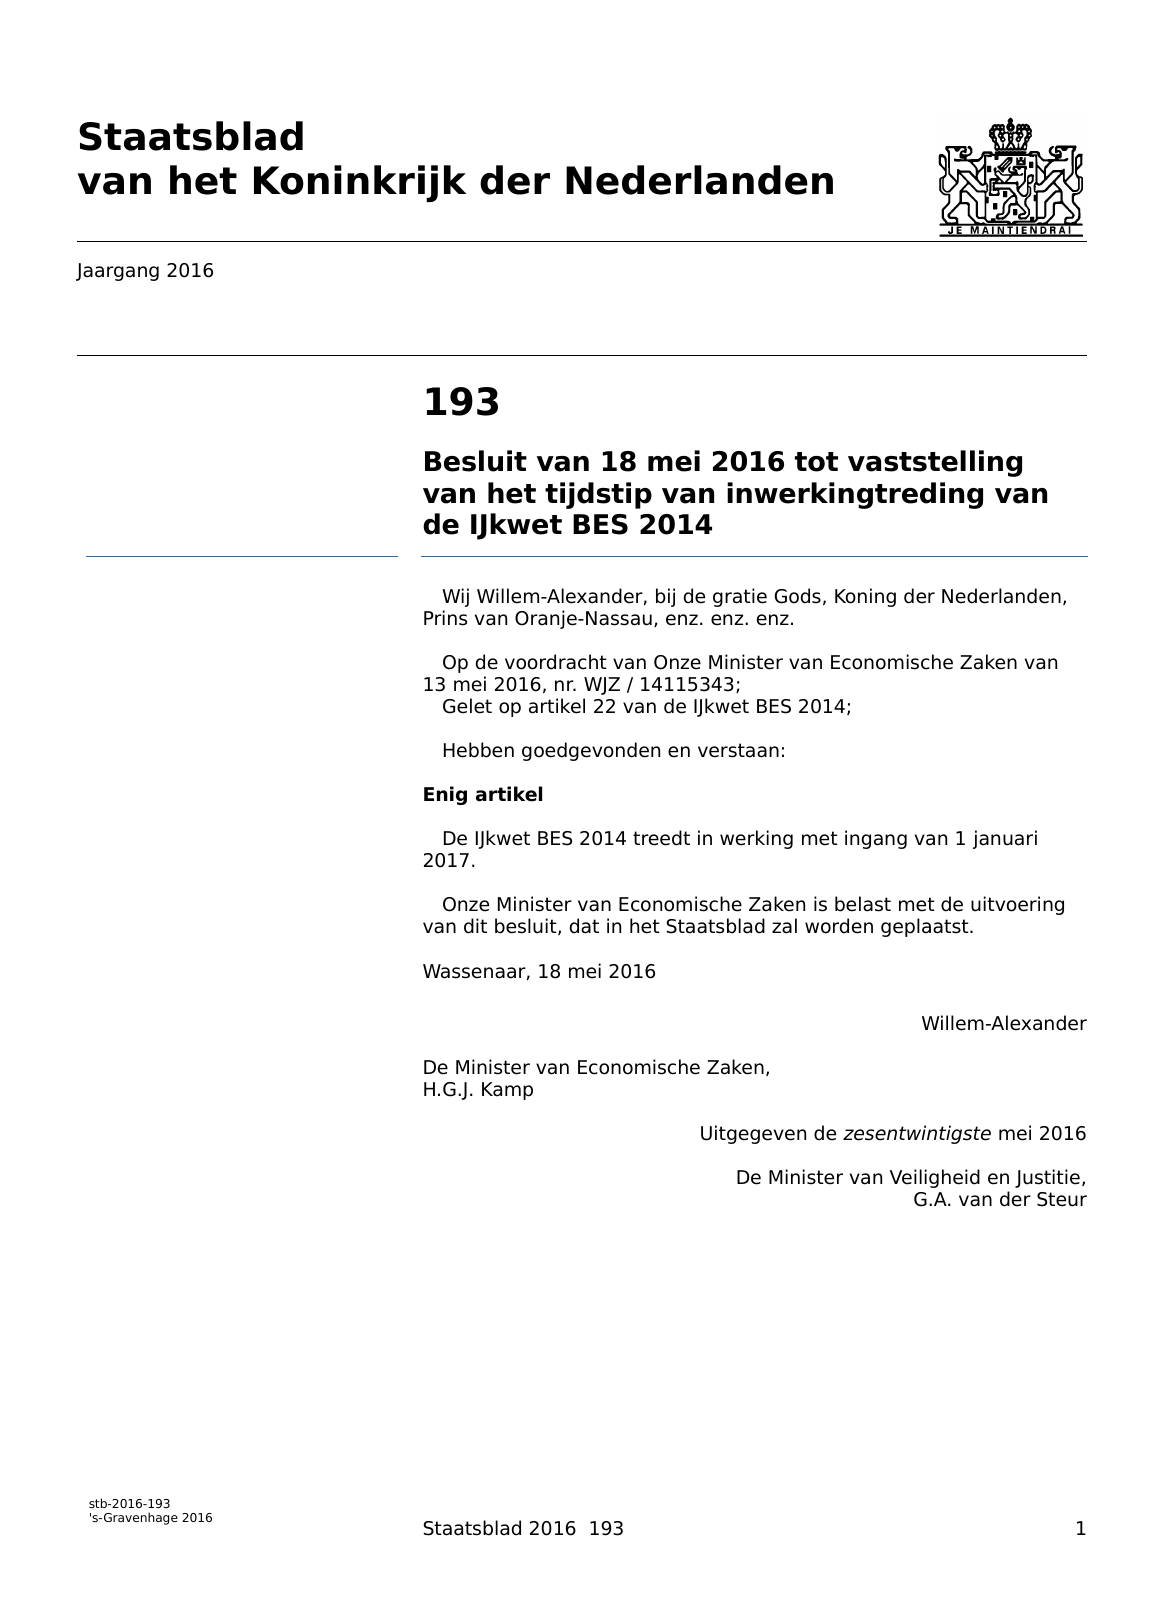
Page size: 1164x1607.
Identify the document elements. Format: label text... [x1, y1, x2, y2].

text Op de voordracht van Onze Minister van Economische Zaken van 13 mei 2016, nr. WJZ / 14115343; [422, 652, 1087, 696]
text Uitgegeven de zesentwintigste mei 2016 [422, 1123, 1087, 1145]
text De IJkwet BES 2014 treedt in werking met ingang van 1 januari 2017. [422, 828, 1087, 872]
table_cell Jaargang 2016 [77, 242, 1087, 355]
picture [936, 115, 1087, 240]
text Besluit van 18 mei 2016 tot vaststelling van het tijdstip van inwerkingtreding van de IJkwet BES 2014 [422, 447, 1087, 541]
table_header [886, 100, 1087, 241]
text 's-Gravenhage 2016 [88, 1511, 323, 1525]
table_header Staatsblad van het Koninkrijk der Nederlanden [77, 100, 886, 241]
text Willem-Alexander [422, 1012, 1087, 1034]
text De Minister van Economische Zaken, H.G.J. Kamp [422, 1057, 1087, 1101]
subtitle Enig artikel [422, 784, 1087, 806]
subtitle 193 [422, 381, 1087, 424]
text Wij Willem-Alexander, bij de gratie Gods, Koning der Nederlanden, Prins van Oranje-Nassau, enz. enz. enz. [422, 586, 1087, 629]
text De Minister van Veiligheid en Justitie, G.A. van der Steur [422, 1167, 1087, 1211]
text Onze Minister van Economische Zaken is belast met de uitvoering van dit besluit, dat in het Staatsblad zal worden geplaatst. [422, 894, 1087, 938]
text Hebben goedgevonden en verstaan: [422, 740, 1087, 762]
text stb-2016-193 [88, 1497, 323, 1511]
text Gelet op artikel 22 van de IJkwet BES 2014; [422, 696, 1087, 718]
text Wassenaar, 18 mei 2016 [422, 961, 1087, 982]
